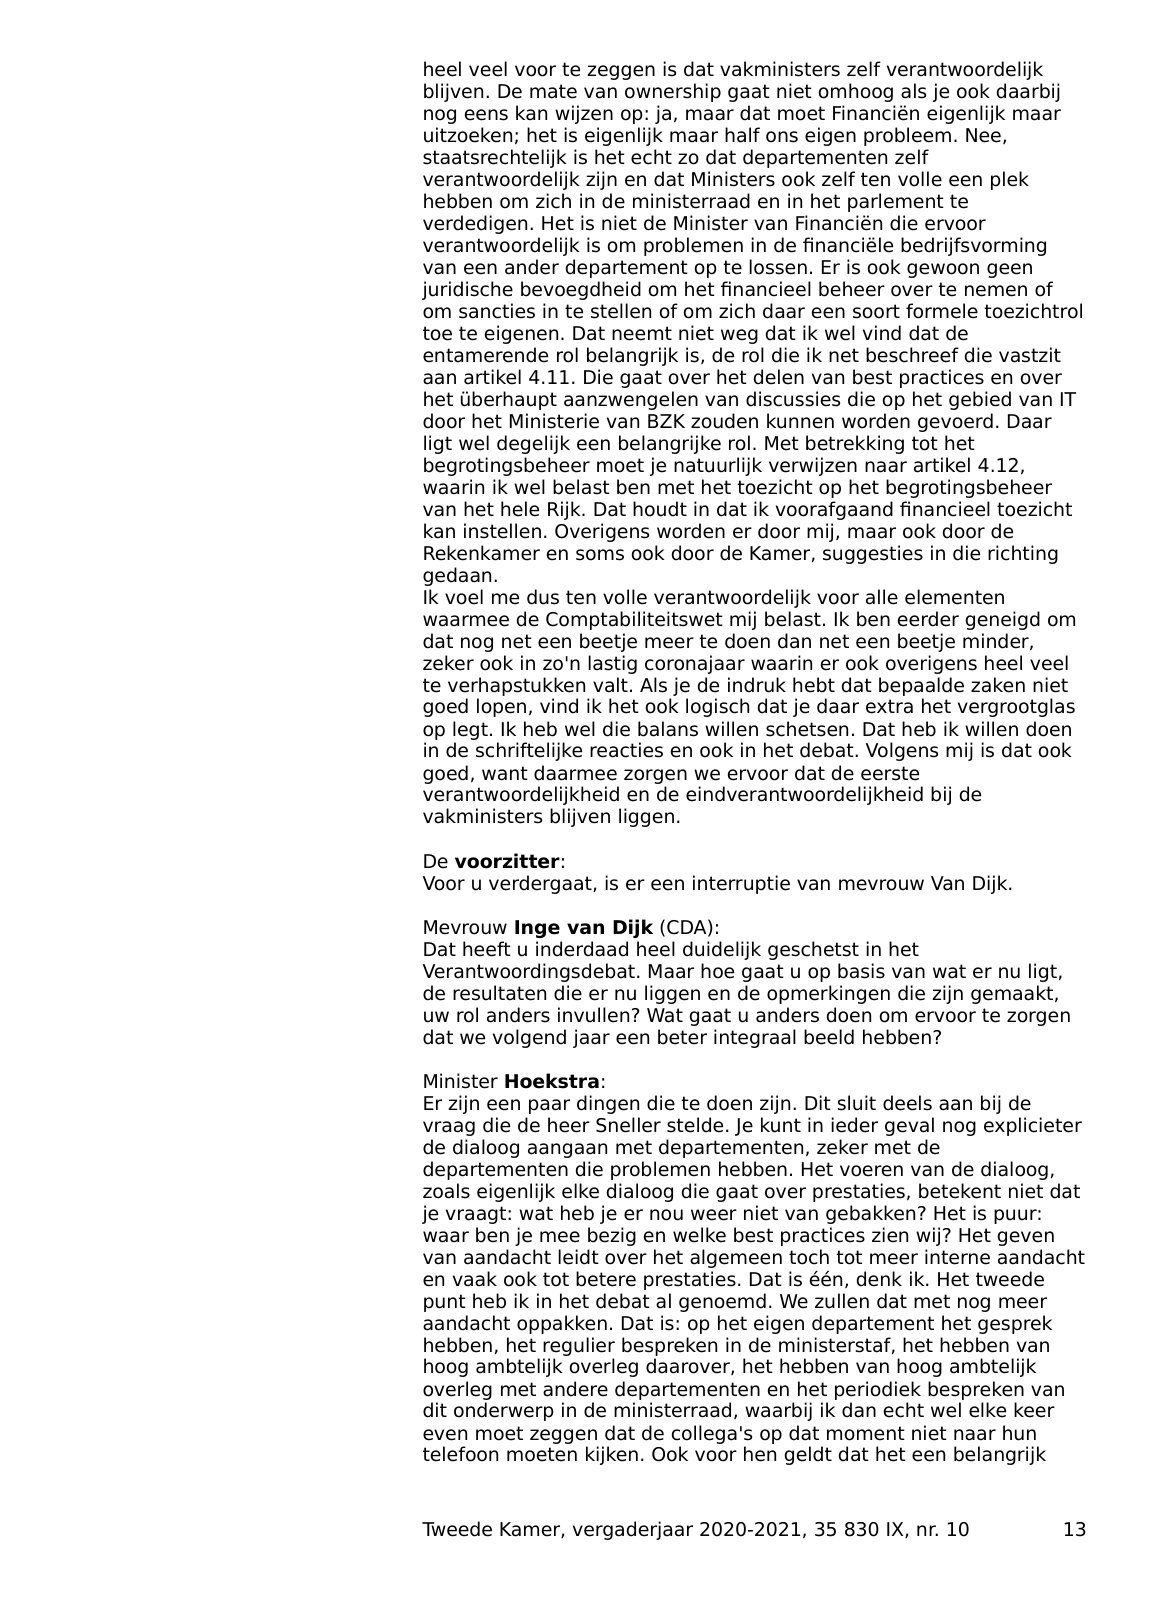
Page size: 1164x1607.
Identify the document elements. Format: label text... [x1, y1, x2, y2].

text Dat heeft u inderdaad heel duidelijk geschetst in het Verantwoordingsdebat. Maar hoe gaat u op basis van wat er nu ligt, de resultaten die er nu liggen en de opmerkingen die zijn gemaakt, uw rol anders invullen? Wat gaat u anders doen om ervoor te zorgen dat we volgend jaar een beter integraal beeld hebben? [422, 939, 1087, 1048]
text Minister Hoekstra: [422, 1071, 1087, 1093]
text Mevrouw Inge van Dijk (CDA): [422, 917, 1087, 939]
text heel veel voor te zeggen is dat vakministers zelf verantwoordelijk blijven. De mate van ownership gaat niet omhoog als je ook daarbij nog eens kan wijzen op: ja, maar dat moet Financiën eigenlijk maar uitzoeken; het is eigenlijk maar half ons eigen probleem. Nee, staatsrechtelijk is het echt zo dat departementen zelf verantwoordelijk zijn en dat Ministers ook zelf ten volle een plek hebben om zich in de ministerraad en in het parlement te verdedigen. Het is niet de Minister van Financiën die ervoor verantwoordelijk is om problemen in de financiële bedrijfsvorming van een ander departement op te lossen. Er is ook gewoon geen juridische bevoegdheid om het financieel beheer over te nemen of om sancties in te stellen of om zich daar een soort formele toezichtrol toe te eigenen. Dat neemt niet weg dat ik wel vind dat de entamerende rol belangrijk is, de rol die ik net beschreef die vastzit aan artikel 4.11. Die gaat over het delen van best practices en over het überhaupt aanzwengelen van discussies die op het gebied van IT door het Ministerie van BZK zouden kunnen worden gevoerd. Daar ligt wel degelijk een belangrijke rol. Met betrekking tot het begrotingsbeheer moet je natuurlijk verwijzen naar artikel 4.12, waarin ik wel belast ben met het toezicht op het begrotingsbeheer van het hele Rijk. Dat houdt in dat ik voorafgaand financieel toezicht kan instellen. Overigens worden er door mij, maar ook door de Rekenkamer en soms ook door de Kamer, suggesties in die richting gedaan. [422, 59, 1087, 587]
text Voor u verdergaat, is er een interruptie van mevrouw Van Dijk. [422, 872, 1087, 894]
text De voorzitter: [422, 851, 1087, 872]
text Ik voel me dus ten volle verantwoordelijk voor alle elementen waarmee de Comptabiliteitswet mij belast. Ik ben eerder geneigd om dat nog net een beetje meer te doen dan net een beetje minder, zeker ook in zo'n lastig coronajaar waarin er ook overigens heel veel te verhapstukken valt. Als je de indruk hebt dat bepaalde zaken niet goed lopen, vind ik het ook logisch dat je daar extra het vergrootglas op legt. Ik heb wel die balans willen schetsen. Dat heb ik willen doen in de schriftelijke reacties en ook in het debat. Volgens mij is dat ook goed, want daarmee zorgen we ervoor dat de eerste verantwoordelijkheid en de eindverantwoordelijkheid bij de vakministers blijven liggen. [422, 587, 1087, 828]
text Er zijn een paar dingen die te doen zijn. Dit sluit deels aan bij de vraag die de heer Sneller stelde. Je kunt in ieder geval nog explicieter de dialoog aangaan met departementen, zeker met de departementen die problemen hebben. Het voeren van de dialoog, zoals eigenlijk elke dialoog die gaat over prestaties, betekent niet dat je vraagt: wat heb je er nou weer niet van gebakken? Het is puur: waar ben je mee bezig en welke best practices zien wij? Het geven van aandacht leidt over het algemeen toch tot meer interne aandacht en vaak ook tot betere prestaties. Dat is één, denk ik. Het tweede punt heb ik in het debat al genoemd. We zullen dat met nog meer aandacht oppakken. Dat is: op het eigen departement het gesprek hebben, het regulier bespreken in de ministerstaf, het hebben van hoog ambtelijk overleg daarover, het hebben van hoog ambtelijk overleg met andere departementen en het periodiek bespreken van dit onderwerp in de ministerraad, waarbij ik dan echt wel elke keer even moet zeggen dat de collega's op dat moment niet naar hun telefoon moeten kijken. Ook voor hen geldt dat het een belangrijk [422, 1093, 1087, 1466]
